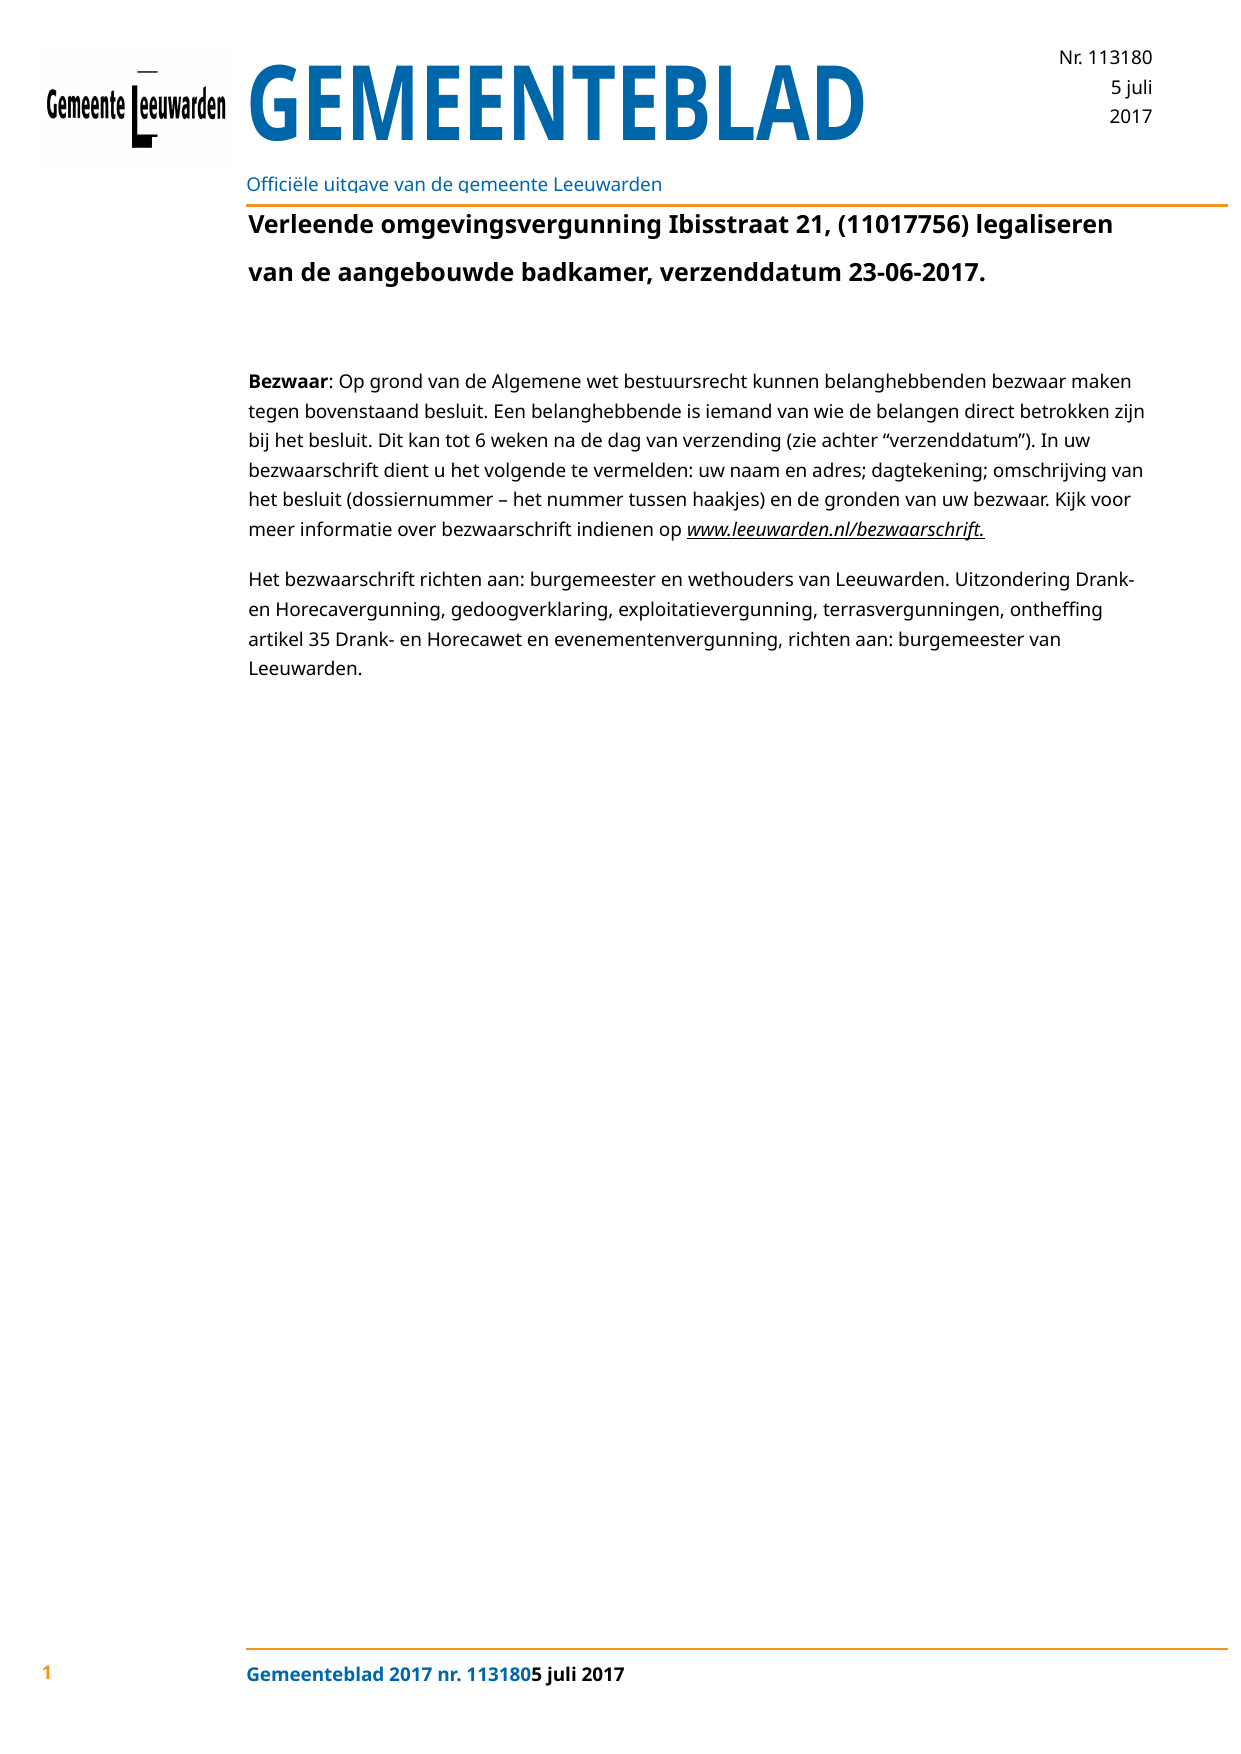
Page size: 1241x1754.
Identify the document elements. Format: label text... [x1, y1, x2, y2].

text Verleende omgevingsvergunning Ibisstraat 21, (11017756) legaliseren van de aangebouwde badkamer, verzenddatum 23-06-2017. [248, 207, 1152, 288]
text Bezwaar: Op grond van de Algemene wet bestuursrecht kunnen belanghebbenden bezwaar maken tegen bovenstaand besluit. Een belanghebbende is iemand van wie de belangen direct betrokken zijn bij het besluit. Dit kan tot 6 weken na de dag van verzending (zie achter “verzenddatum”). In uw bezwaarschrift dient u het volgende te vermelden: uw naam en adres; dagtekening; omschrijving van het besluit (dossiernummer – het nummer tussen haakjes) en de gronden van uw bezwaar. Kijk voor meer informatie over bezwaarschrift indienen op www.leeuwarden.nl/bezwaarschrift. [248, 368, 1152, 542]
text Het bezwaarschrift richten aan: burgemeester en wethouders van Leeuwarden. Uitzondering Drank- en Horecavergunning, gedoogverklaring, exploitatievergunning, terrasvergunningen, ontheffing artikel 35 Drank- en Horecawet en evenementenvergunning, richten aan: burgemeester van Leeuwarden. [248, 567, 1152, 681]
picture [41, 47, 231, 172]
